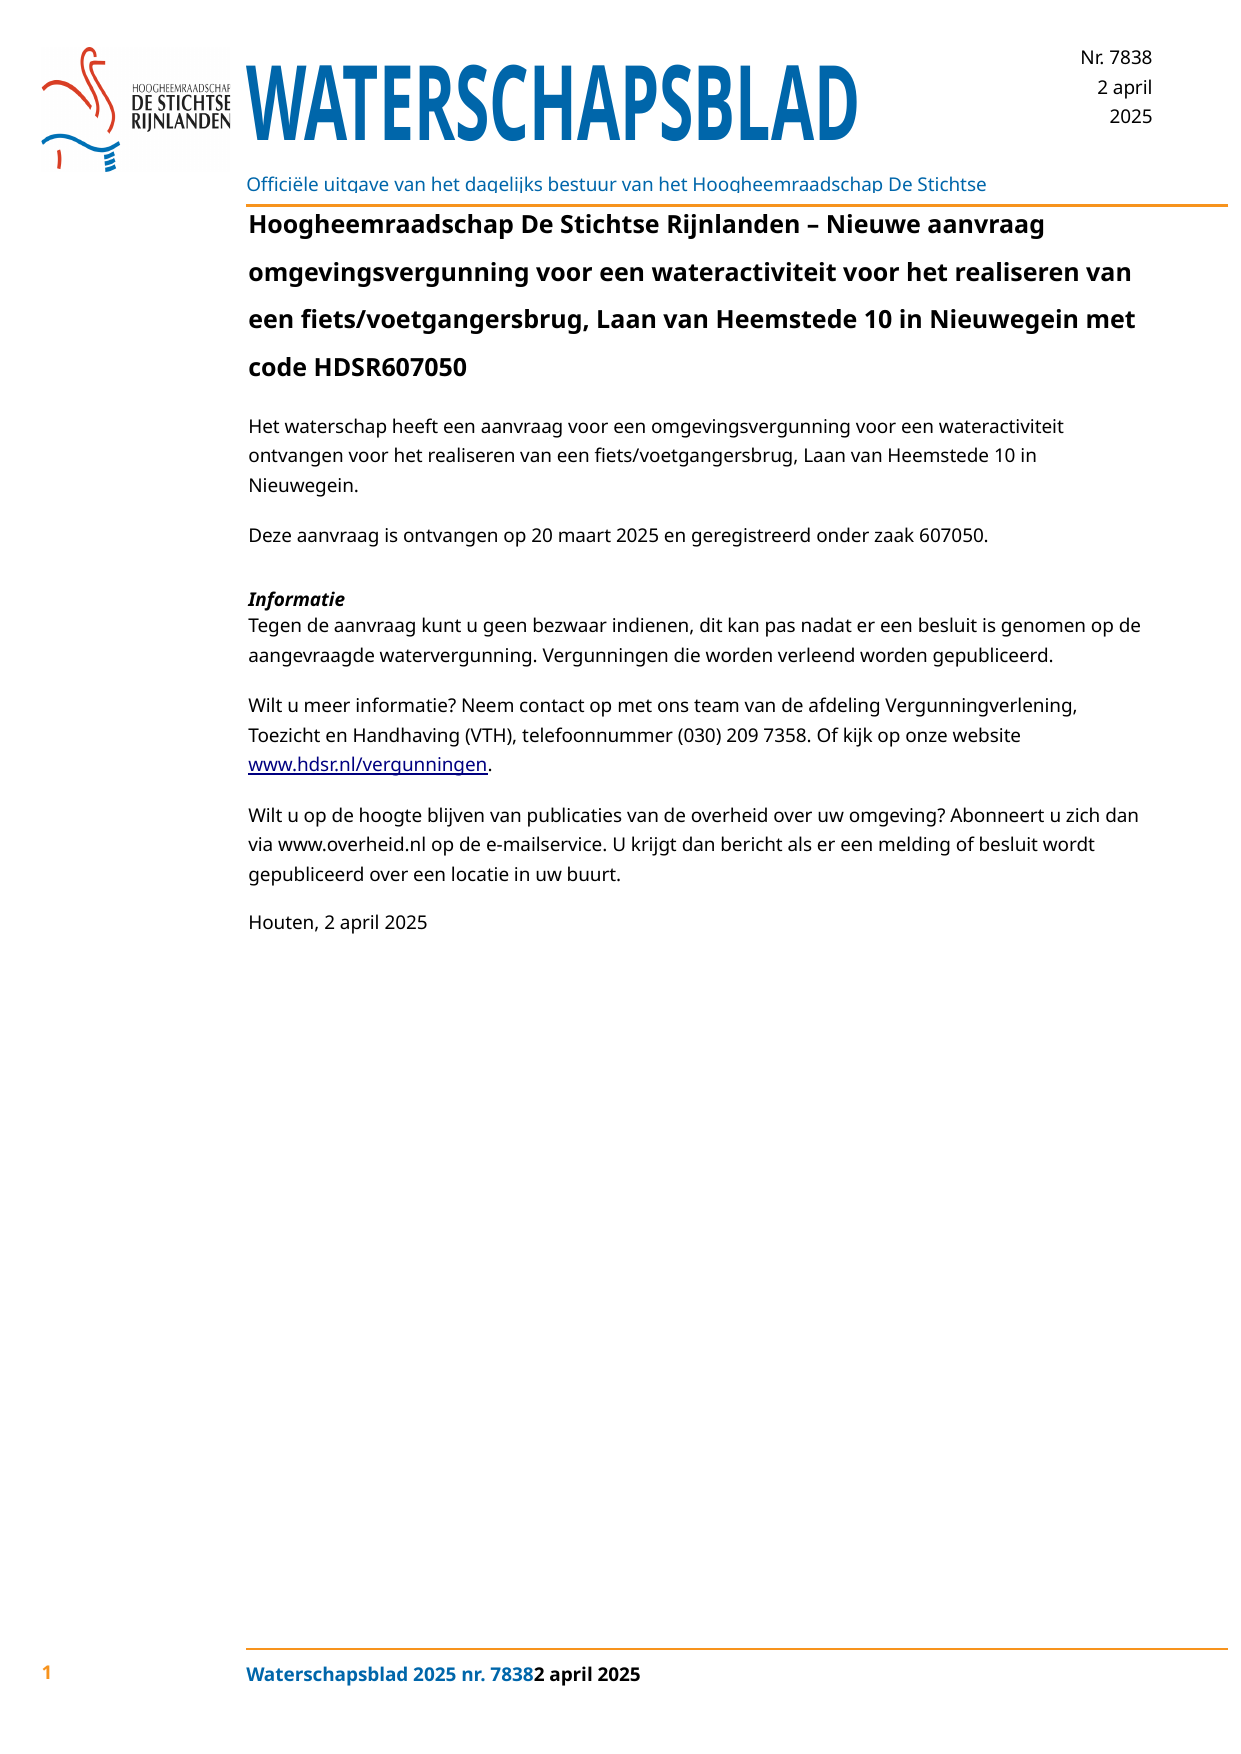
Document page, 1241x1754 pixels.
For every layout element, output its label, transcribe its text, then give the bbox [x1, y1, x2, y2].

text Houten, 2 april 2025 [248, 909, 1152, 935]
text Informatie [248, 587, 1152, 612]
text Wilt u meer informatie? Neem contact op met ons team van de afdeling Vergunningverlening, Toezicht en Handhaving (VTH), telefoonnummer (030) 209 7358. Of kijk op onze website www.hdsr.nl/vergunningen. [248, 692, 1152, 777]
text Tegen de aanvraag kunt u geen bezwaar indienen, dit kan pas nadat er een besluit is genomen op de aangevraagde watervergunning. Vergunningen die worden verleend worden gepubliceerd. [248, 612, 1152, 668]
text Het waterschap heeft een aanvraag voor een omgevingsvergunning voor een wateractiviteit ontvangen voor het realiseren van een fiets/voetgangersbrug, Laan van Heemstede 10 in Nieuwegein. [248, 413, 1152, 498]
picture [41, 47, 231, 172]
text Hoogheemraadschap De Stichtse Rijnlanden – Nieuwe aanvraag omgevingsvergunning voor een wateractiviteit voor het realiseren van een fiets/voetgangersbrug, Laan van Heemstede 10 in Nieuwegein met code HDSR607050 [248, 207, 1152, 384]
text Deze aanvraag is ontvangen op 20 maart 2025 en geregistreerd onder zaak 607050. [248, 523, 1152, 548]
text Wilt u op de hoogte blijven van publicaties van de overheid over uw omgeving? Abonneert u zich dan via www.overheid.nl op de e-mailservice. U krijgt dan bericht als er een melding of besluit wordt gepubliceerd over een locatie in uw buurt. [248, 802, 1152, 887]
